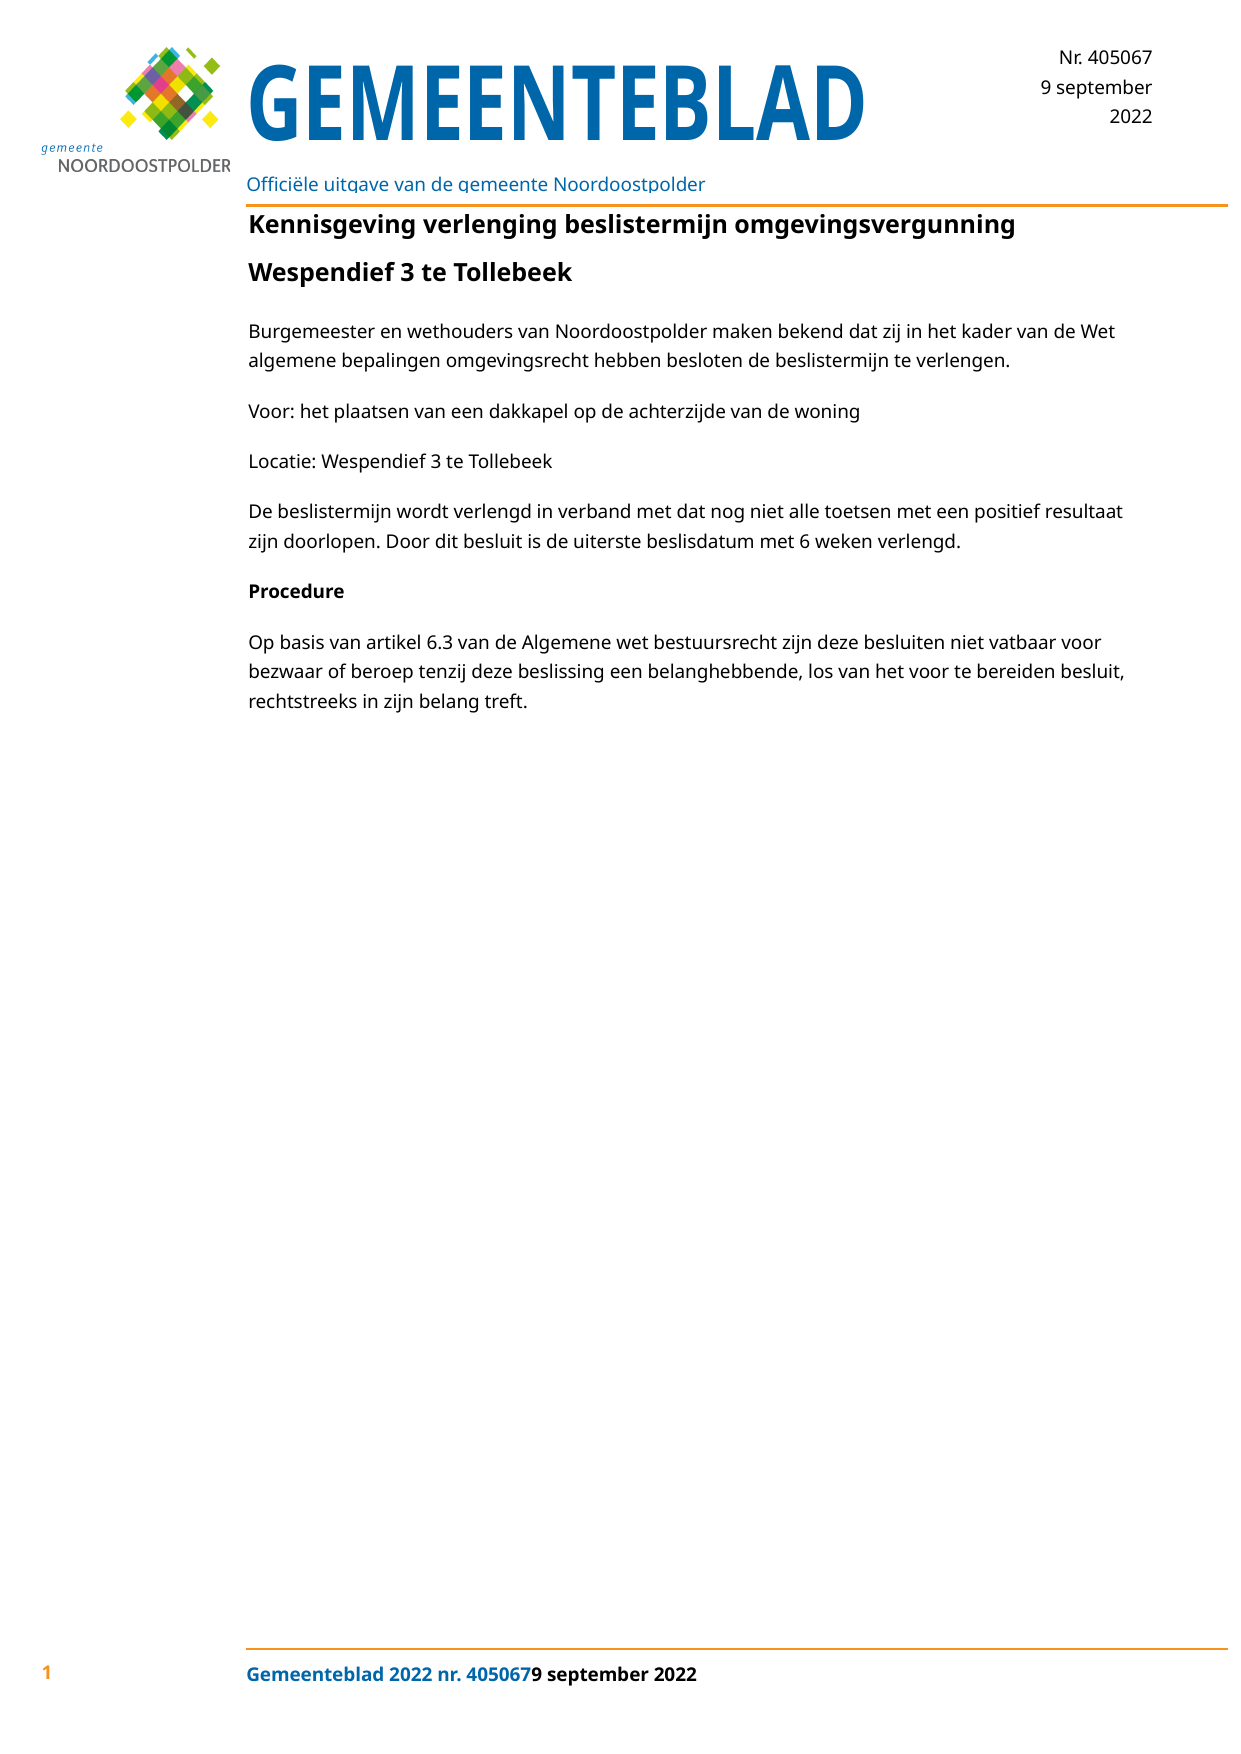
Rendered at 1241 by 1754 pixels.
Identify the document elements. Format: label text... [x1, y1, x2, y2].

text Locatie: Wespendief 3 te Tollebeek [248, 448, 1152, 474]
text Voor: het plaatsen van een dakkapel op de achterzijde van de woning [248, 398, 1152, 424]
text De beslistermijn wordt verlengd in verband met​ ​​dat nog niet alle toetsen met een positief resultaat zijn doorlopen. Door dit besluit is de uiterste beslisdatum met 6 weken verlengd. [248, 499, 1152, 554]
picture [41, 47, 231, 172]
text Burgemeester en wethouders van Noordoostpolder maken bekend dat zij in het kader van de Wet algemene bepalingen omgevingsrecht hebben besloten de beslistermijn te verlengen. [248, 318, 1152, 373]
text Op basis van artikel 6.3 van de Algemene wet bestuursrecht zijn deze besluiten niet vatbaar voor bezwaar of beroep tenzij deze beslissing een belanghebbende, los van het voor te bereiden besluit, rechtstreeks in zijn belang treft. [248, 629, 1152, 714]
text Procedure [248, 579, 1152, 604]
text Kennisgeving verlenging beslistermijn omgevingsvergunning Wespendief 3 te Tollebeek [248, 207, 1152, 288]
